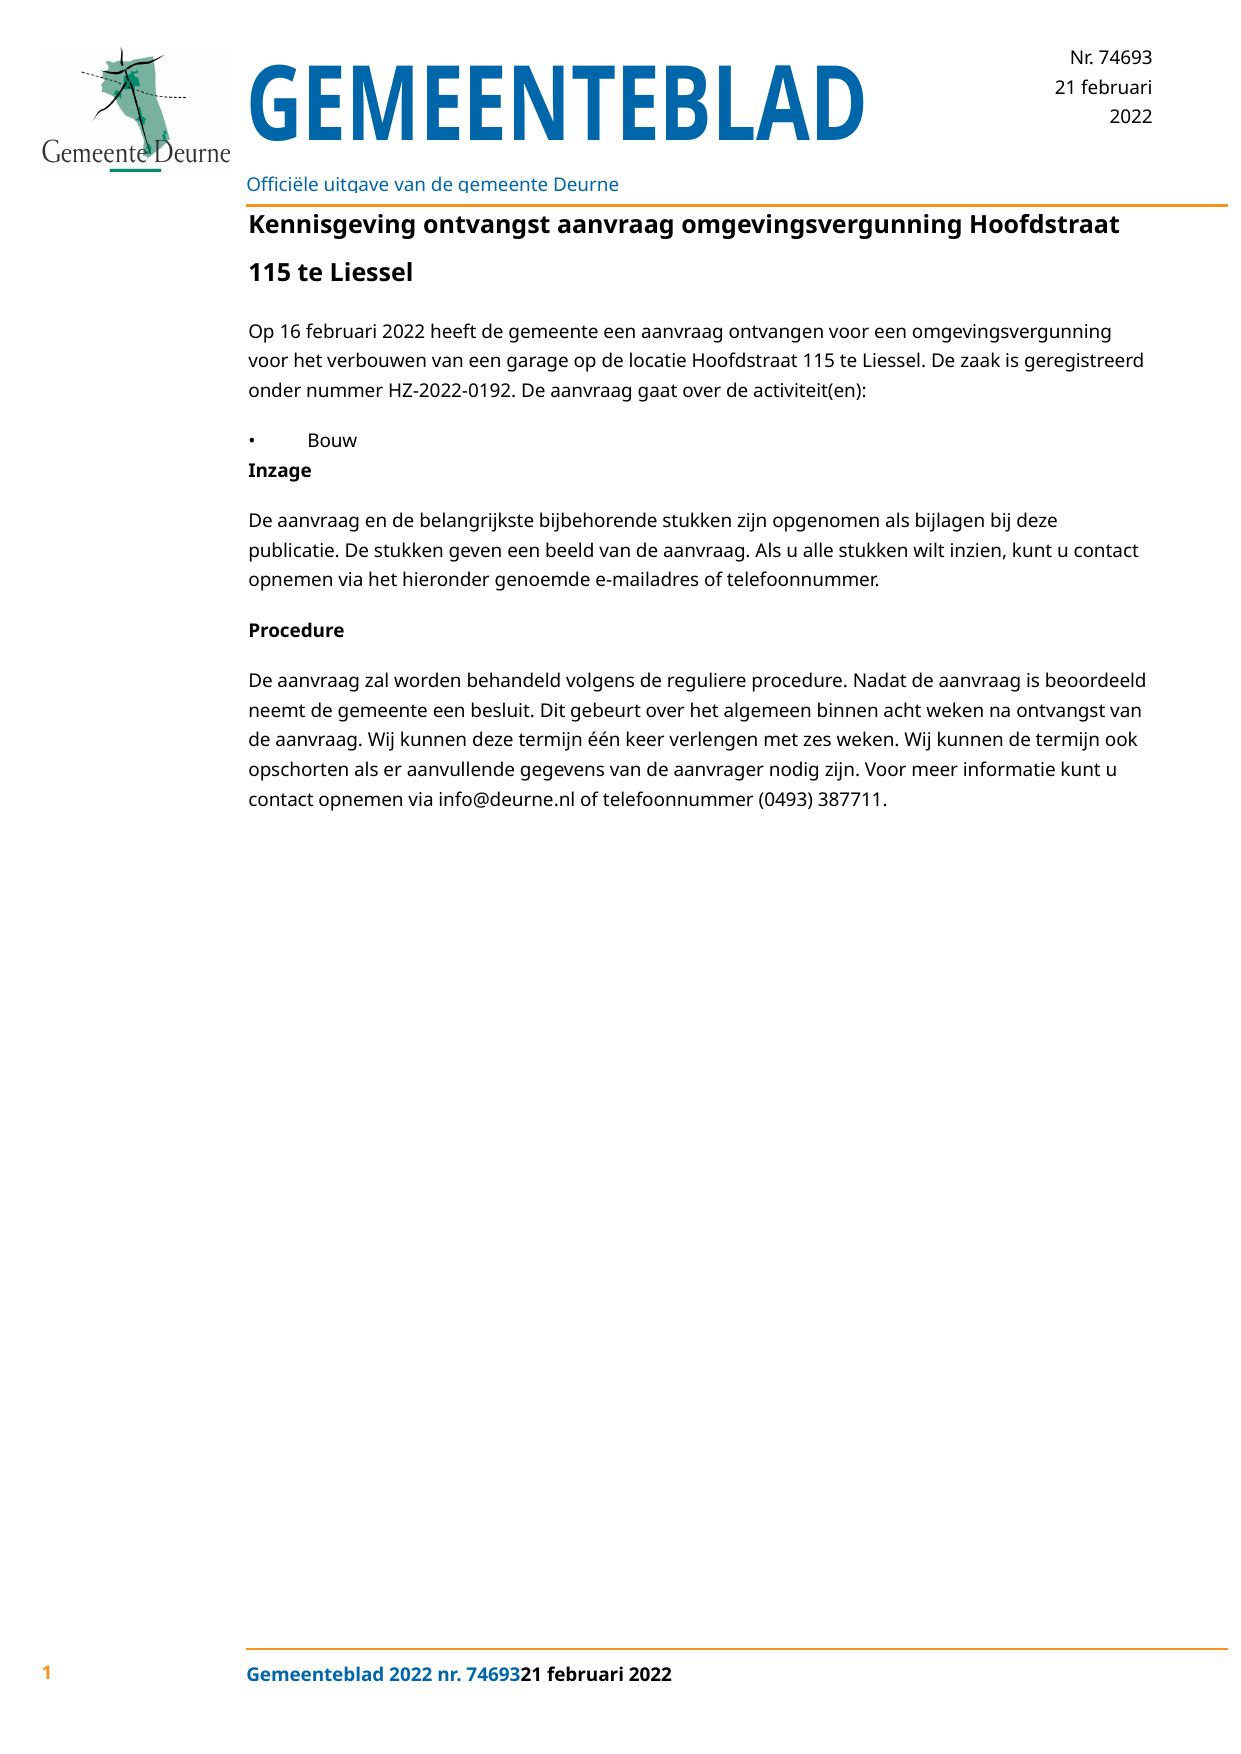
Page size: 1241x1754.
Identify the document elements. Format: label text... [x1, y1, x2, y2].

text Procedure [248, 617, 1152, 643]
picture [41, 47, 231, 172]
text Op 16 februari 2022 heeft de gemeente een aanvraag ontvangen voor een omgevingsvergunning voor het verbouwen van een garage op de locatie Hoofdstraat 115 te Liessel. De zaak is geregistreerd onder nummer HZ-2022-0192. De aanvraag gaat over de activiteit(en): [248, 318, 1152, 403]
text De aanvraag zal worden behandeld volgens de reguliere procedure. Nadat de aanvraag is beoordeeld neemt de gemeente een besluit. Dit gebeurt over het algemeen binnen acht weken na ontvangst van de aanvraag. Wij kunnen deze termijn één keer verlengen met zes weken. Wij kunnen de termijn ook opschorten als er aanvullende gegevens van de aanvrager nodig zijn. Voor meer informatie kunt u contact opnemen via info@deurne.nl of telefoonnummer (0493) 387711. [248, 667, 1152, 812]
text Kennisgeving ontvangst aanvraag omgevingsvergunning Hoofdstraat 115 te Liessel [248, 207, 1152, 288]
text Inzage [248, 457, 1152, 483]
list Bouw [248, 427, 1152, 453]
text De aanvraag en de belangrijkste bijbehorende stukken zijn opgenomen als bijlagen bij deze publicatie. De stukken geven een beeld van de aanvraag. Als u alle stukken wilt inzien, kunt u contact opnemen via het hieronder genoemde e-mailadres of telefoonnummer. [248, 507, 1152, 592]
